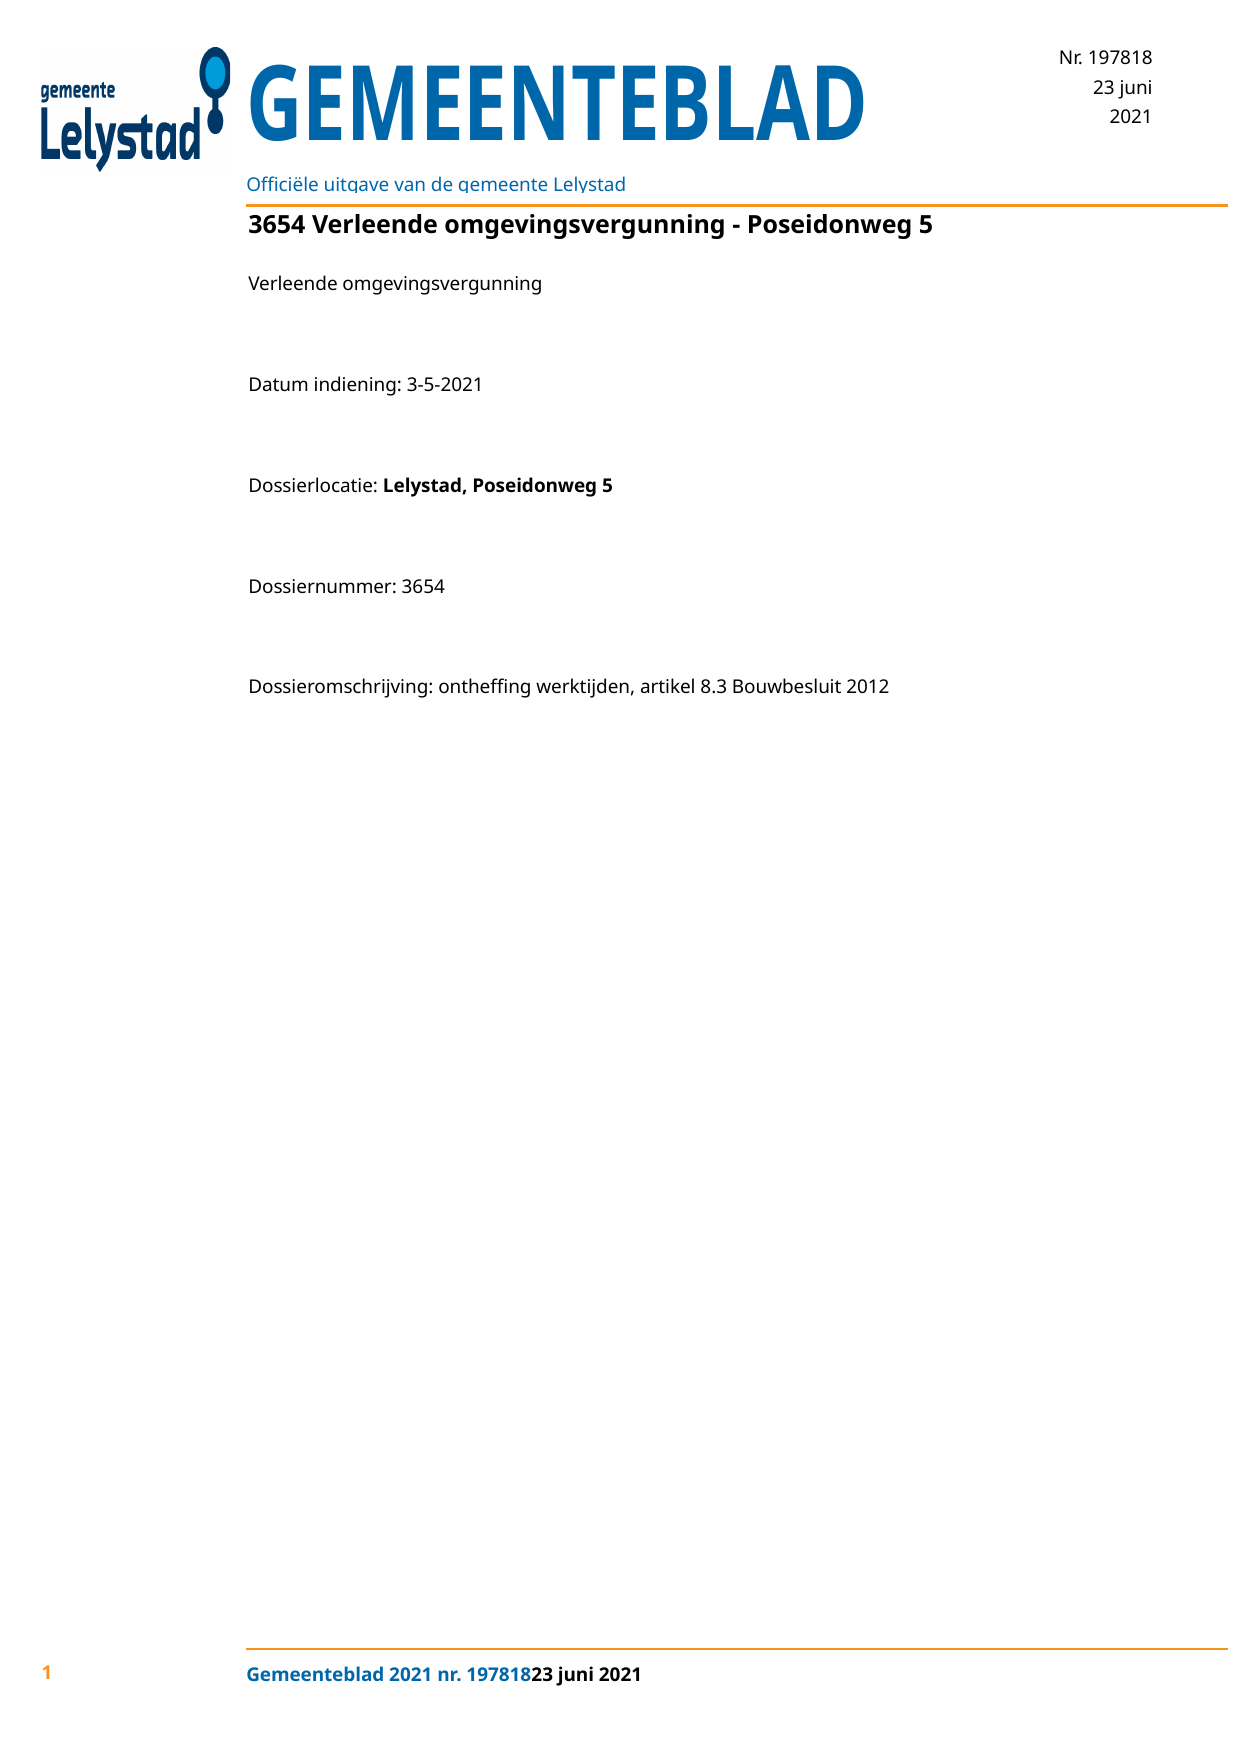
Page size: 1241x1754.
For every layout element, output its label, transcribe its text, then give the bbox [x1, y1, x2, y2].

text Dossierlocatie: Lelystad, Poseidonweg 5 [248, 472, 1152, 498]
text 3654 Verleende omgevingsvergunning - Poseidonweg 5 [248, 207, 1152, 241]
text Datum indiening: 3-5-2021 [248, 371, 1152, 397]
text Dossieromschrijving: ontheffing werktijden, artikel 8.3 Bouwbesluit 2012 [248, 674, 1152, 699]
picture [41, 47, 231, 172]
text Verleende omgevingsvergunning [248, 270, 1152, 296]
text Dossiernummer: 3654 [248, 573, 1152, 598]
